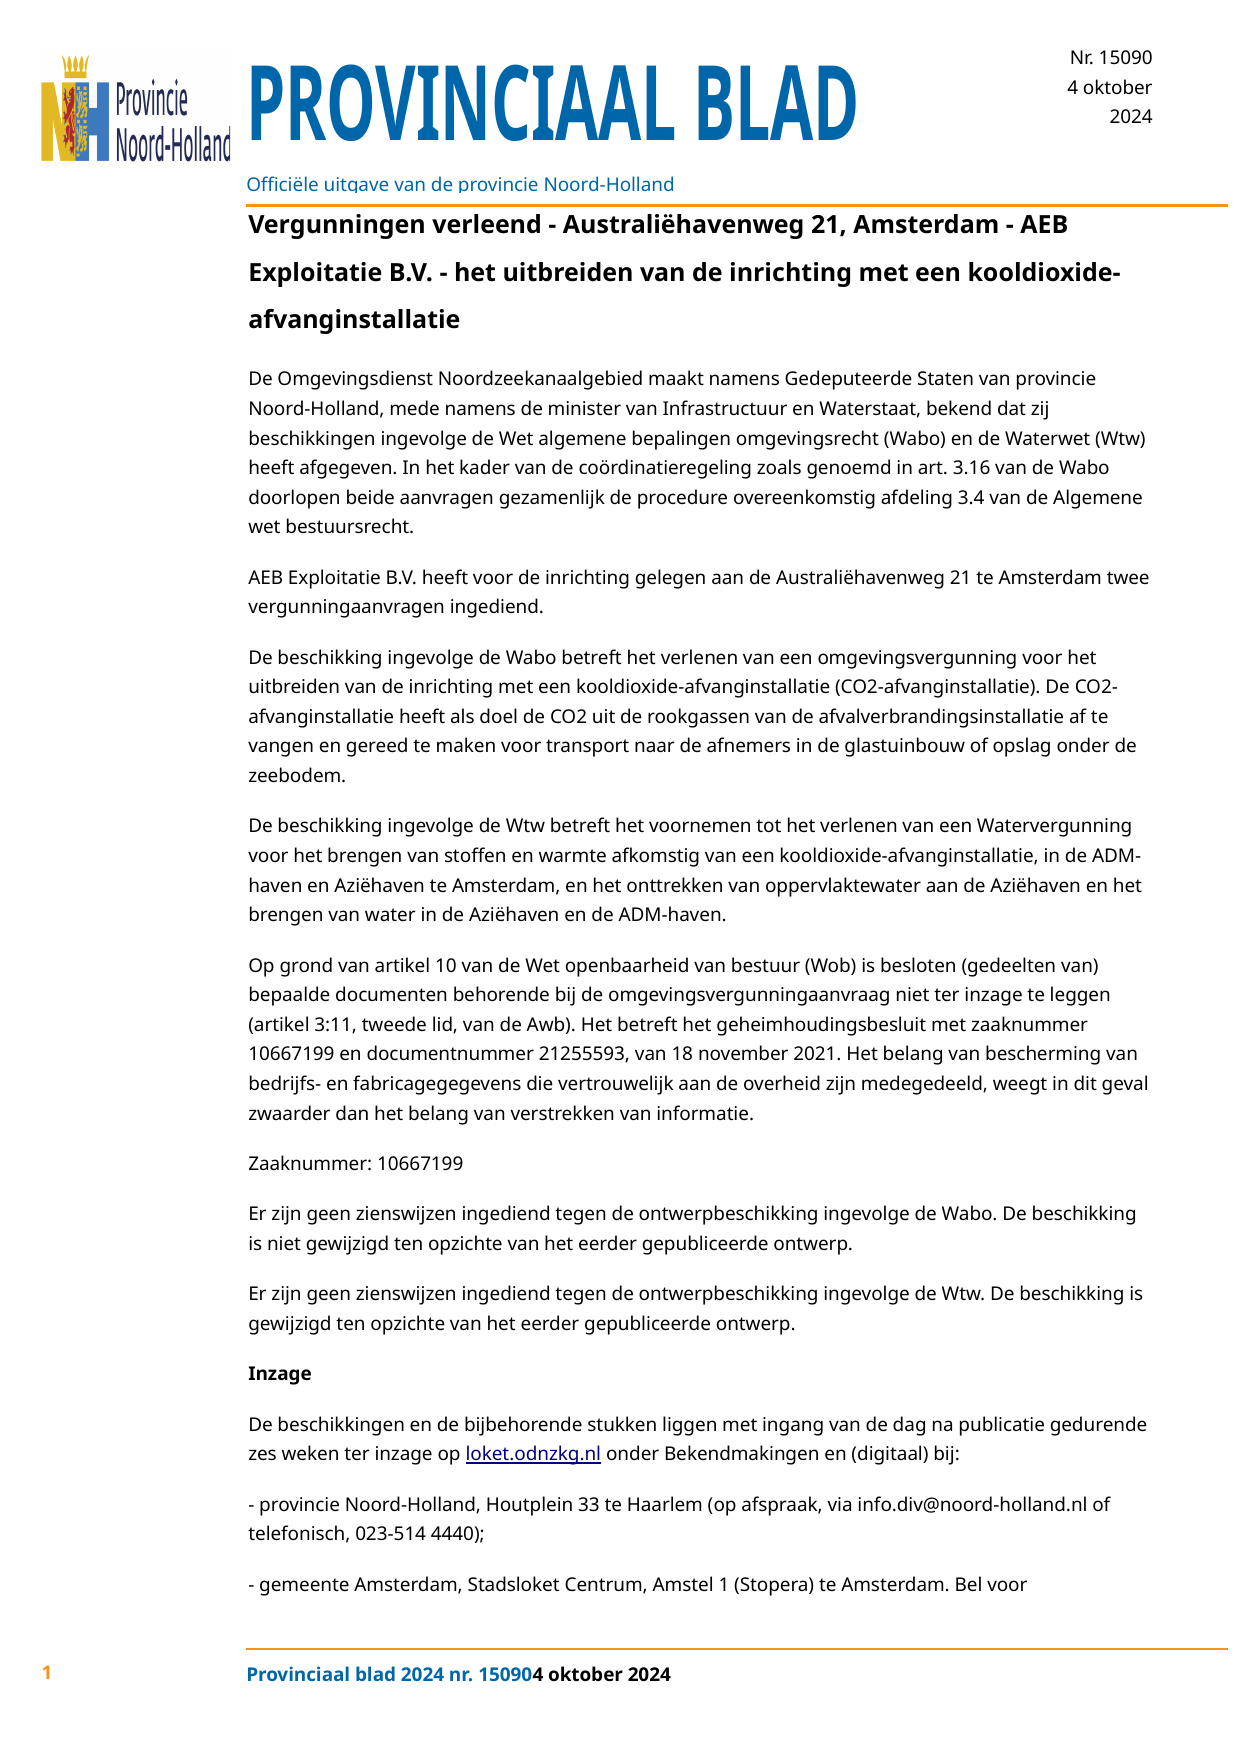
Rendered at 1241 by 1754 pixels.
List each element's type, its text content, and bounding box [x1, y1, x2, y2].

text Er zijn geen zienswijzen ingediend tegen de ontwerpbeschikking ingevolge de Wtw. De beschikking is gewijzigd ten opzichte van het eerder gepubliceerde ontwerp. [248, 1281, 1152, 1336]
text AEB Exploitatie B.V. heeft voor de inrichting gelegen aan de Australiëhavenweg 21 te Amsterdam twee vergunningaanvragen ingediend. [248, 564, 1152, 619]
text De beschikking ingevolge de Wtw betreft het voornemen tot het verlenen van een Watervergunning voor het brengen van stoffen en warmte afkomstig van een kooldioxide-afvanginstallatie, in de ADM-haven en Aziëhaven te Amsterdam, en het onttrekken van oppervlaktewater aan de Aziëhaven en het brengen van water in de Aziëhaven en de ADM-haven. [248, 813, 1152, 927]
text De Omgevingsdienst Noordzeekanaalgebied maakt namens Gedeputeerde Staten van provincie Noord-Holland, mede namens de minister van Infrastructuur en Waterstaat, bekend dat zij beschikkingen ingevolge de Wet algemene bepalingen omgevingsrecht (Wabo) en de Waterwet (Wtw) heeft afgegeven. In het kader van de coördinatieregeling zoals genoemd in art. 3.16 van de Wabo doorlopen beide aanvragen gezamenlijk de procedure overeenkomstig afdeling 3.4 van de Algemene wet bestuursrecht. [248, 366, 1152, 539]
text De beschikkingen en de bijbehorende stukken liggen met ingang van de dag na publicatie gedurende zes weken ter inzage op loket.odnzkg.nl onder Bekendmakingen en (digitaal) bij: [248, 1411, 1152, 1466]
text Op grond van artikel 10 van de Wet openbaarheid van bestuur (Wob) is besloten (gedeelten van) bepaalde documenten behorende bij de omgevingsvergunningaanvraag niet ter inzage te leggen (artikel 3:11, tweede lid, van de Awb). Het betreft het geheimhoudingsbesluit met zaaknummer 10667199 en documentnummer 21255593, van 18 november 2021. Het belang van bescherming van bedrijfs- en fabricagegegevens die vertrouwelijk aan de overheid zijn medegedeeld, weegt in dit geval zwaarder dan het belang van verstrekken van informatie. [248, 952, 1152, 1125]
text - provincie Noord-Holland, Houtplein 33 te Haarlem (op afspraak, via info.div@noord-holland.nl of telefonisch, 023-514 4440); [248, 1491, 1152, 1546]
text Er zijn geen zienswijzen ingediend tegen de ontwerpbeschikking ingevolge de Wabo. De beschikking is niet gewijzigd ten opzichte van het eerder gepubliceerde ontwerp. [248, 1201, 1152, 1256]
text De beschikking ingevolge de Wabo betreft het verlenen van een omgevingsvergunning voor het uitbreiden van de inrichting met een kooldioxide-afvanginstallatie (CO2-afvanginstallatie). De CO2-afvanginstallatie heeft als doel de CO2 uit de rookgassen van de afvalverbrandingsinstallatie af te vangen en gereed te maken voor transport naar de afnemers in de glastuinbouw of opslag onder de zeebodem. [248, 644, 1152, 788]
text - gemeente Amsterdam, Stadsloket Centrum, Amstel 1 (Stopera) te Amsterdam. Bel voor [248, 1571, 1152, 1597]
text Inzage [248, 1361, 1152, 1386]
text Vergunningen verleend - Australiëhavenweg 21, Amsterdam - AEB Exploitatie B.V. - het uitbreiden van de inrichting met een kooldioxide-afvanginstallatie [248, 207, 1152, 336]
picture [41, 47, 231, 172]
text Zaaknummer: 10667199 [248, 1150, 1152, 1176]
